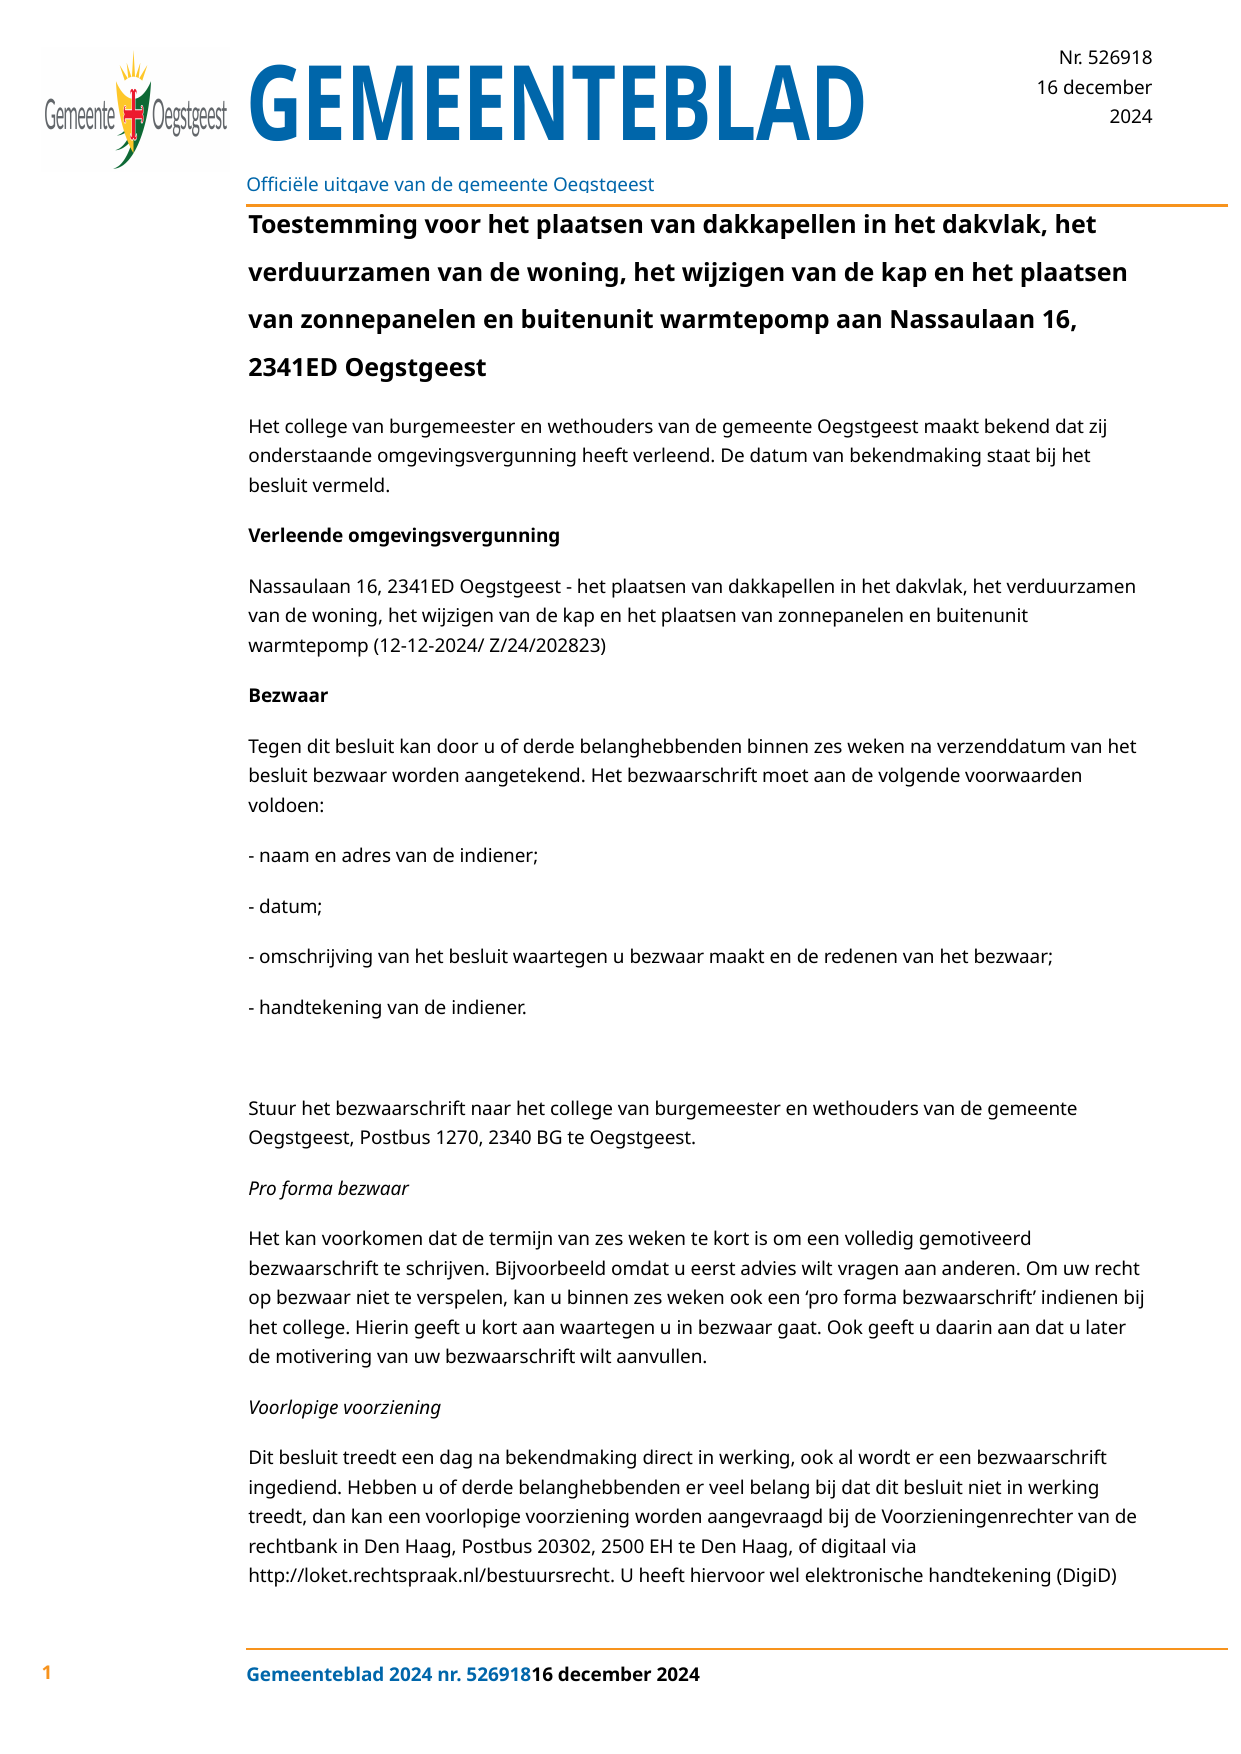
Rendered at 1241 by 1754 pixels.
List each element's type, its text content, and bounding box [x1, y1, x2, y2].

text - handtekening van de indiener. [248, 994, 1152, 1020]
text Het kan voorkomen dat de termijn van zes weken te kort is om een volledig gemotiveerd bezwaarschrift te schrijven. Bijvoorbeeld omdat u eerst advies wilt vragen aan anderen. Om uw recht op bezwaar niet te verspelen, kan u binnen zes weken ook een ‘pro forma bezwaarschrift’ indienen bij het college. Hierin geeft u kort aan waartegen u in bezwaar gaat. Ook geeft u daarin aan dat u later de motivering van uw bezwaarschrift wilt aanvullen. [248, 1225, 1152, 1369]
text Bezwaar [248, 683, 1152, 708]
text Nassaulaan 16, 2341ED Oegstgeest - het plaatsen van dakkapellen in het dakvlak, het verduurzamen van de woning, het wijzigen van de kap en het plaatsen van zonnepanelen en buitenunit warmtepomp (12-12-2024/ Z/24/202823) [248, 573, 1152, 658]
text Voorlopige voorziening [248, 1394, 1152, 1420]
text Verleende omgevingsvergunning [248, 523, 1152, 548]
text Pro forma bezwaar [248, 1175, 1152, 1201]
text - datum; [248, 893, 1152, 919]
text Tegen dit besluit kan door u of derde belanghebbenden binnen zes weken na verzenddatum van het besluit bezwaar worden aangetekend. Het bezwaarschrift moet aan de volgende voorwaarden voldoen: [248, 733, 1152, 818]
text Stuur het bezwaarschrift naar het college van burgemeester en wethouders van de gemeente Oegstgeest, Postbus 1270, 2340 BG te Oegstgeest. [248, 1095, 1152, 1150]
text Het college van burgemeester en wethouders van de gemeente Oegstgeest maakt bekend dat zij onderstaande omgevingsvergunning heeft verleend. De datum van bekendmaking staat bij het besluit vermeld. [248, 413, 1152, 498]
text - naam en adres van de indiener; [248, 843, 1152, 868]
text Dit besluit treedt een dag na bekendmaking direct in werking, ook al wordt er een bezwaarschrift ingediend. Hebben u of derde belanghebbenden er veel belang bij dat dit besluit niet in werking treedt, dan kan een voorlopige voorziening worden aangevraagd bij de Voorzieningenrechter van de rechtbank in Den Haag, Postbus 20302, 2500 EH te Den Haag, of digitaal via http://loket.rechtspraak.nl/bestuursrecht. U heeft hiervoor wel elektronische handtekening (DigiD) [248, 1444, 1152, 1588]
text - omschrijving van het besluit waartegen u bezwaar maakt en de redenen van het bezwaar; [248, 943, 1152, 969]
picture [41, 47, 231, 172]
text Toestemming voor het plaatsen van dakkapellen in het dakvlak, het verduurzamen van de woning, het wijzigen van de kap en het plaatsen van zonnepanelen en buitenunit warmtepomp aan Nassaulaan 16, 2341ED Oegstgeest [248, 207, 1152, 384]
